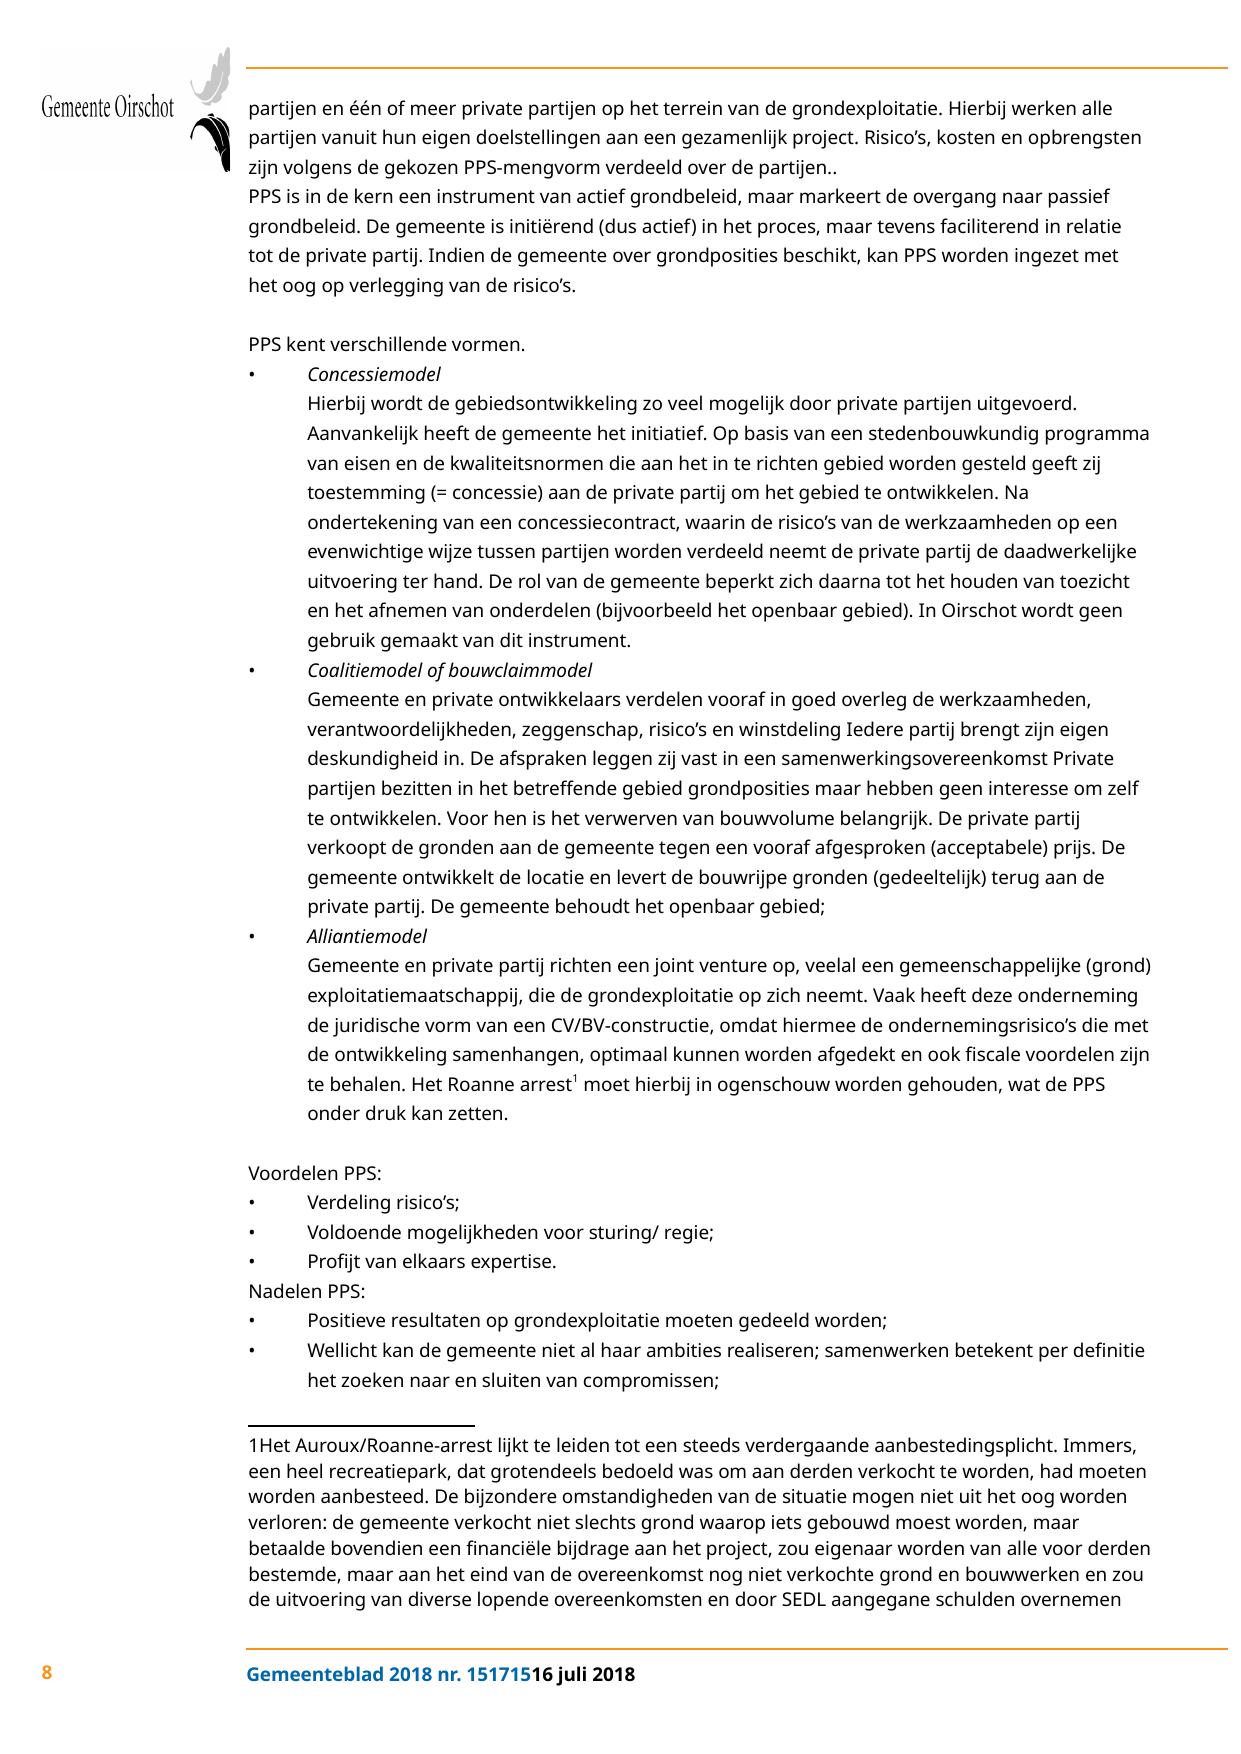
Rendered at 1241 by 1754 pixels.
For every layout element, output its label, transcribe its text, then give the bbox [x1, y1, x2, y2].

list Wellicht kan de gemeente niet al haar ambities realiseren; samenwerken betekent per definitie het zoeken naar en sluiten van compromissen; [248, 1337, 1152, 1393]
list Verdeling risico’s; [248, 1189, 1152, 1215]
list Voldoende mogelijkheden voor sturing/ regie; [248, 1219, 1152, 1245]
list Profijt van elkaars expertise. [248, 1248, 1152, 1274]
text PPS is in de kern een instrument van actief grondbeleid, maar markeert de overgang naar passief grondbeleid. De gemeente is initiërend (dus actief) in het proces, maar tevens faciliterend in relatie tot de private partij. Indien de gemeente over grondposities beschikt, kan PPS worden ingezet met het oog op verlegging van de risico’s. [248, 183, 1152, 298]
list Gemeente en private partij richten een joint venture op, veelal een gemeenschappelijke (grond) exploitatiemaatschappij, die de grondexploitatie op zich neemt. Vaak heeft deze onderneming de juridische vorm van een CV/BV-constructie, omdat hiermee de ondernemingsrisico’s die met de ontwikkeling samenhangen, optimaal kunnen worden afgedekt en ook fiscale voordelen zijn te behalen. Het Roanne arrest moet hierbij in ogenschouw worden gehouden, wat de PPS onder druk kan zetten. [248, 953, 1152, 1126]
text Nadelen PPS: [248, 1278, 1152, 1304]
list Hierbij wordt de gebiedsontwikkeling zo veel mogelijk door private partijen uitgevoerd. Aanvankelijk heeft de gemeente het initiatief. Op basis van een stedenbouwkundig programma van eisen en de kwaliteitsnormen die aan het in te richten gebied worden gesteld geeft zij toestemming (= concessie) aan de private partij om het gebied te ontwikkelen. Na ondertekening van een concessiecontract, waarin de risico’s van de werkzaamheden op een evenwichtige wijze tussen partijen worden verdeeld neemt de private partij de daadwerkelijke uitvoering ter hand. De rol van de gemeente beperkt zich daarna tot het houden van toezicht en het afnemen van onderdelen (bijvoorbeeld het openbaar gebied). In Oirschot wordt geen gebruik gemaakt van dit instrument. [248, 391, 1152, 653]
text partijen en één of meer private partijen op het terrein van de grondexploitatie. Hierbij werken alle partijen vanuit hun eigen doelstellingen aan een gezamenlijk project. Risico’s, kosten en opbrengsten zijn volgens de gekozen PPS-mengvorm verdeeld over de partijen.. [248, 95, 1152, 180]
list Positieve resultaten op grondexploitatie moeten gedeeld worden; [248, 1308, 1152, 1333]
list Alliantiemodel [248, 923, 1152, 949]
list Gemeente en private ontwikkelaars verdelen vooraf in goed overleg de werkzaamheden, verantwoordelijkheden, zeggenschap, risico’s en winstdeling Iedere partij brengt zijn eigen deskundigheid in. De afspraken leggen zij vast in een samenwerkingsovereenkomst Private partijen bezitten in het betreffende gebied grondposities maar hebben geen interesse om zelf te ontwikkelen. Voor hen is het verwerven van bouwvolume belangrijk. De private partij verkoopt de gronden aan de gemeente tegen een vooraf afgesproken (acceptabele) prijs. De gemeente ontwikkelt de locatie en levert de bouwrijpe gronden (gedeeltelijk) terug aan de private partij. De gemeente behoudt het openbaar gebied; [248, 686, 1152, 919]
picture [41, 47, 231, 172]
list Concessiemodel [248, 361, 1152, 387]
list Het Auroux/Roanne-arrest lijkt te leiden tot een steeds verdergaande aanbestedingsplicht. Immers, een heel recreatiepark, dat grotendeels bedoeld was om aan derden verkocht te worden, had moeten worden aanbesteed. De bijzondere omstandigheden van de situatie mogen niet uit het oog worden verloren: de gemeente verkocht niet slechts grond waarop iets gebouwd moest worden, maar betaalde bovendien een financiële bijdrage aan het project, zou eigenaar worden van alle voor derden bestemde, maar aan het eind van de overeenkomst nog niet verkochte grond en bouwwerken en zou de uitvoering van diverse lopende overeenkomsten en door SEDL aangegane schulden overnemen [248, 1432, 1152, 1612]
list Coalitiemodel of bouwclaimmodel [248, 657, 1152, 683]
text Voordelen PPS: [248, 1160, 1152, 1186]
text PPS kent verschillende vormen. [248, 331, 1152, 357]
